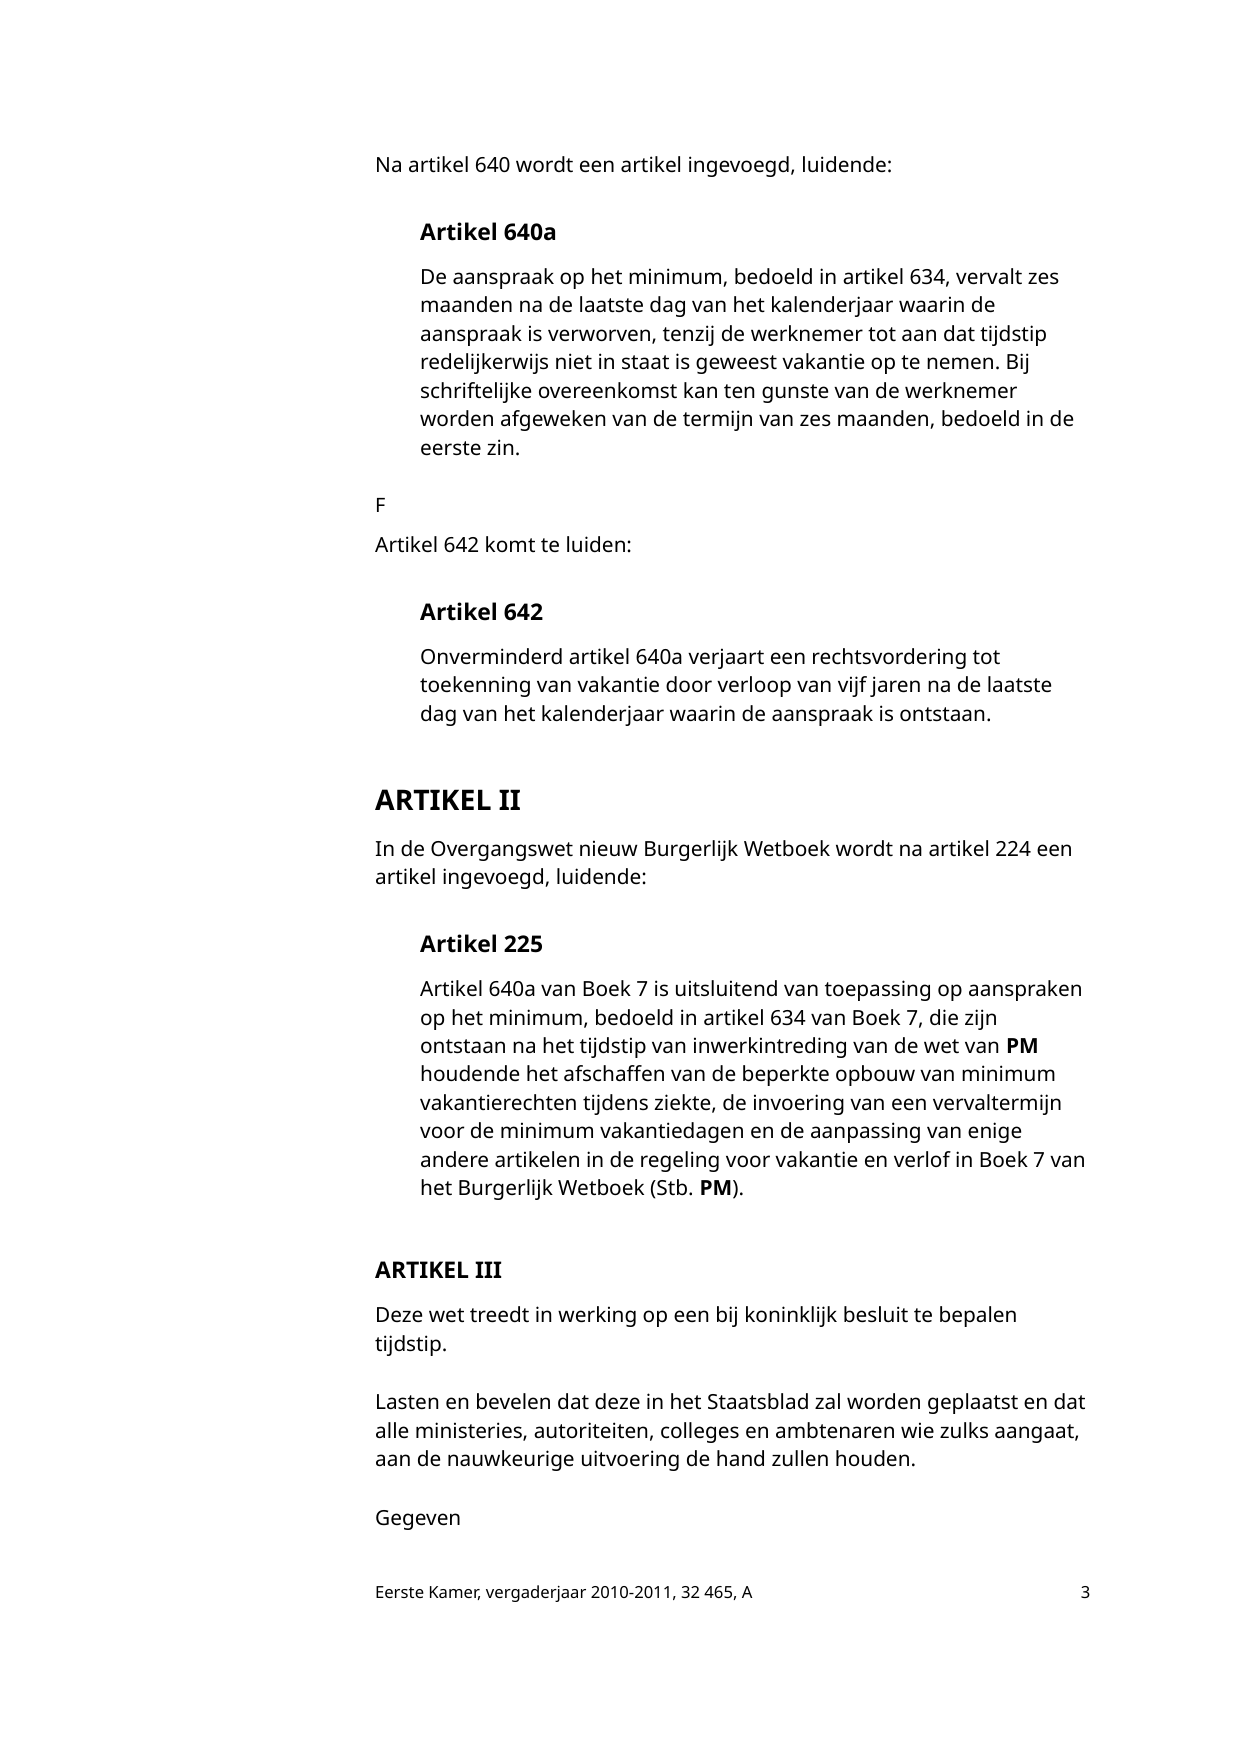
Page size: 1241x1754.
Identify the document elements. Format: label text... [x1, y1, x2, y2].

subtitle Artikel 642 [420, 596, 1090, 627]
subtitle ARTIKEL II [375, 780, 1090, 819]
text In de Overgangswet nieuw Burgerlijk Wetboek wordt na artikel 224 een artikel ingevoegd, luidende: [375, 834, 1090, 891]
subtitle Artikel 640a [420, 216, 1090, 247]
text Onverminderd artikel 640a verjaart een rechtsvordering tot toekenning van vakantie door verloop van vijf jaren na de laatste dag van het kalenderjaar waarin de aanspraak is ontstaan. [420, 642, 1090, 727]
text Na artikel 640 wordt een artikel ingevoegd, luidende: [375, 150, 1090, 178]
subtitle Artikel 225 [420, 928, 1090, 959]
text Artikel 642 komt te luiden: [375, 530, 1090, 558]
text Artikel 640a van Boek 7 is uitsluitend van toepassing op aanspraken op het minimum, bedoeld in artikel 634 van Boek 7, die zijn ontstaan na het tijdstip van inwerkintreding van de wet van PM houdende het afschaffen van de beperkte opbouw van minimum vakantierechten tijdens ziekte, de invoering van een vervaltermijn voor de minimum vakantiedagen en de aanpassing van enige andere artikelen in de regeling voor vakantie en verlof in Boek 7 van het Burgerlijk Wetboek (Stb. PM). [420, 974, 1090, 1202]
text Gegeven [375, 1503, 1090, 1531]
text F [375, 491, 1090, 518]
text De aanspraak op het minimum, bedoeld in artikel 634, vervalt zes maanden na de laatste dag van het kalenderjaar waarin de aanspraak is verworven, tenzij de werknemer tot aan dat tijdstip redelijkerwijs niet in staat is geweest vakantie op te nemen. Bij schriftelijke overeenkomst kan ten gunste van de werknemer worden afgeweken van de termijn van zes maanden, bedoeld in de eerste zin. [420, 262, 1090, 461]
text Lasten en bevelen dat deze in het Staatsblad zal worden geplaatst en dat alle ministeries, autoriteiten, colleges en ambtenaren wie zulks aangaat, aan de nauwkeurige uitvoering de hand zullen houden. [375, 1387, 1090, 1473]
subtitle ARTIKEL III [375, 1254, 1090, 1286]
text Deze wet treedt in werking op een bij koninklijk besluit te bepalen tijdstip. [375, 1301, 1090, 1357]
